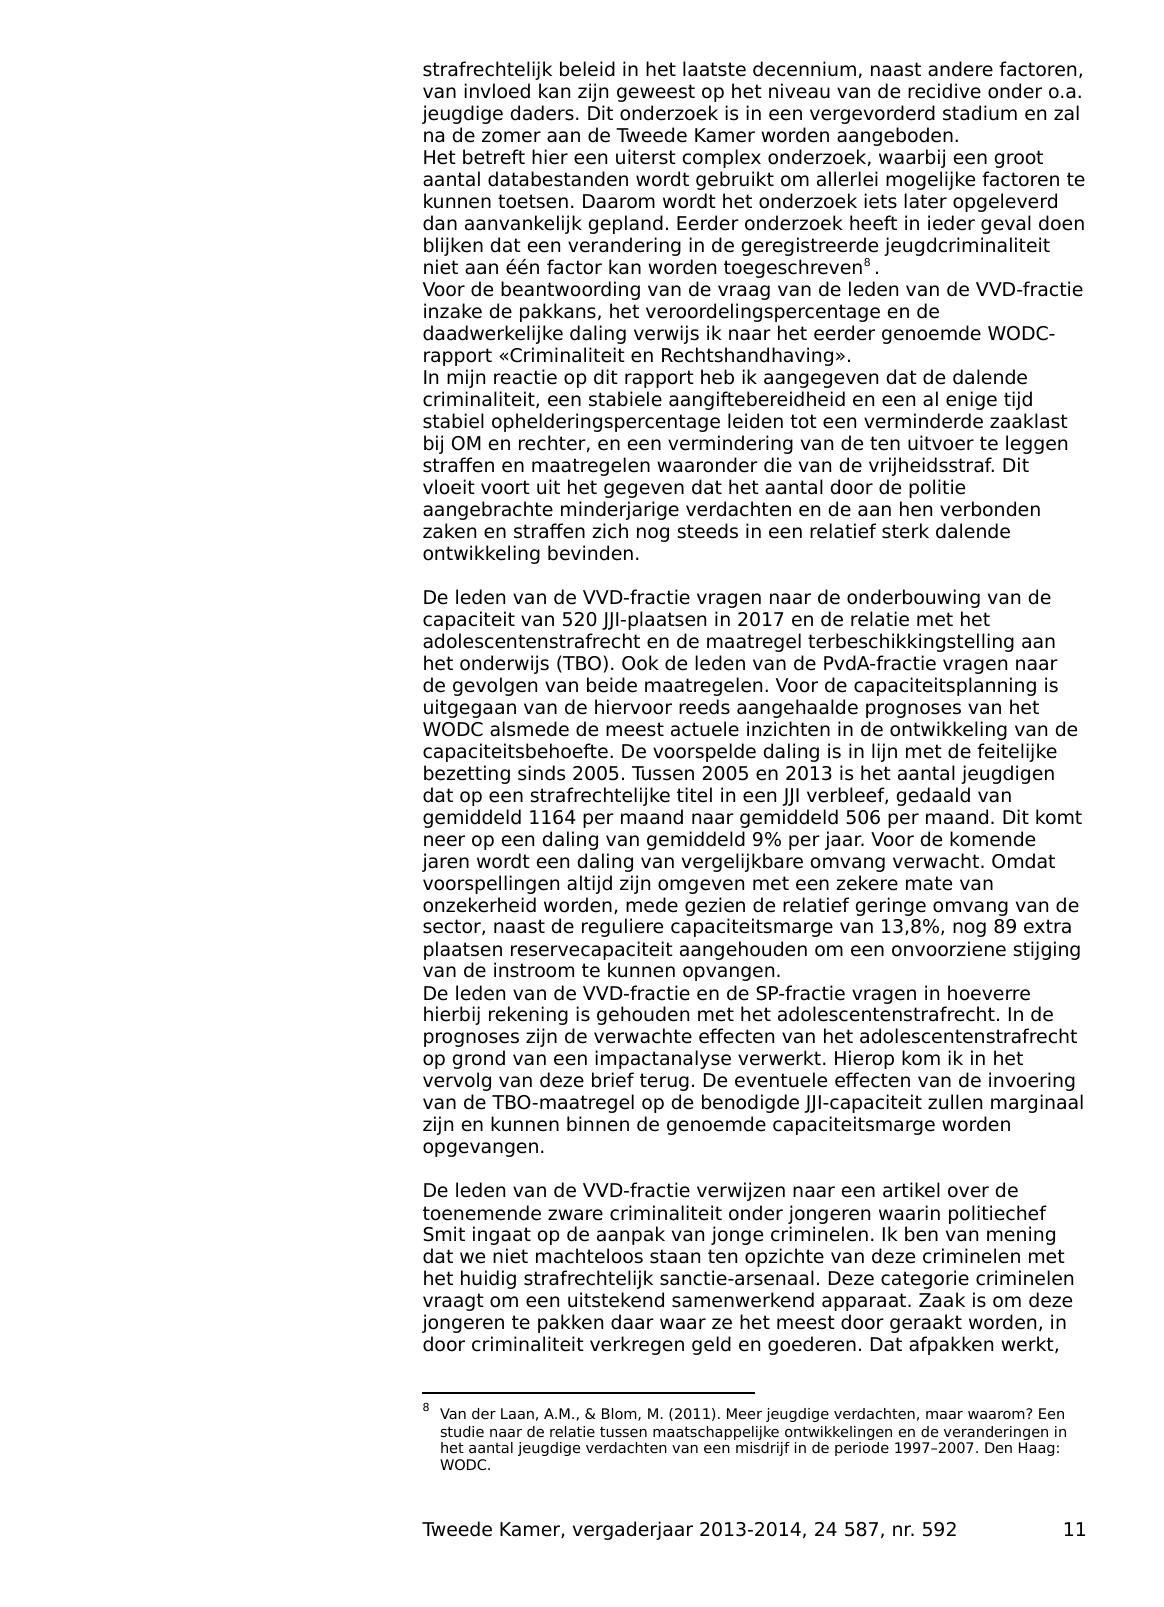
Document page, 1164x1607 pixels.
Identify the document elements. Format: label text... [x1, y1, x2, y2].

text De leden van de VVD-fractie vragen naar de onderbouwing van de capaciteit van 520 JJI-plaatsen in 2017 en de relatie met het adolescentenstrafrecht en de maatregel terbeschikkingstelling aan het onderwijs (TBO). Ook de leden van de PvdA-fractie vragen naar de gevolgen van beide maatregelen. Voor de capaciteitsplanning is uitgegaan van de hiervoor reeds aangehaalde prognoses van het WODC alsmede de meest actuele inzichten in de ontwikkeling van de capaciteitsbehoefte. De voorspelde daling is in lijn met de feitelijke bezetting sinds 2005. Tussen 2005 en 2013 is het aantal jeugdigen dat op een strafrechtelijke titel in een JJI verbleef, gedaald van gemiddeld 1164 per maand naar gemiddeld 506 per maand. Dit komt neer op een daling van gemiddeld 9% per jaar. Voor de komende jaren wordt een daling van vergelijkbare omvang verwacht. Omdat voorspellingen altijd zijn omgeven met een zekere mate van onzekerheid worden, mede gezien de relatief geringe omvang van de sector, naast de reguliere capaciteitsmarge van 13,8%, nog 89 extra plaatsen reservecapaciteit aangehouden om een onvoorziene stijging van de instroom te kunnen opvangen. [422, 587, 1087, 982]
text Voor de beantwoording van de vraag van de leden van de VVD-fractie inzake de pakkans, het veroordelingspercentage en de daadwerkelijke daling verwijs ik naar het eerder genoemde WODC-rapport «Criminaliteit en Rechtshandhaving». [422, 279, 1087, 367]
text Het betreft hier een uiterst complex onderzoek, waarbij een groot aantal databestanden wordt gebruikt om allerlei mogelijke factoren te kunnen toetsen. Daarom wordt het onderzoek iets later opgeleverd dan aanvankelijk gepland. Eerder onderzoek heeft in ieder geval doen blijken dat een verandering in de geregistreerde jeugdcriminaliteit niet aan één factor kan worden toegeschreven. [422, 147, 1087, 279]
text De leden van de VVD-fractie en de SP-fractie vragen in hoeverre hierbij rekening is gehouden met het adolescentenstrafrecht. In de prognoses zijn de verwachte effecten van het adolescentenstrafrecht op grond van een impactanalyse verwerkt. Hierop kom ik in het vervolg van deze brief terug. De eventuele effecten van de invoering van de TBO-maatregel op de benodigde JJI-capaciteit zullen marginaal zijn en kunnen binnen de genoemde capaciteitsmarge worden opgevangen. [422, 982, 1087, 1158]
text strafrechtelijk beleid in het laatste decennium, naast andere factoren, van invloed kan zijn geweest op het niveau van de recidive onder o.a. jeugdige daders. Dit onderzoek is in een vergevorderd stadium en zal na de zomer aan de Tweede Kamer worden aangeboden. [422, 59, 1087, 147]
text De leden van de VVD-fractie verwijzen naar een artikel over de toenemende zware criminaliteit onder jongeren waarin politiechef Smit ingaat op de aanpak van jonge criminelen. Ik ben van mening dat we niet machteloos staan ten opzichte van deze criminelen met het huidig strafrechtelijk sanctie-arsenaal. Deze categorie criminelen vraagt om een uitstekend samenwerkend apparaat. Zaak is om deze jongeren te pakken daar waar ze het meest door geraakt worden, in door criminaliteit verkregen geld en goederen. Dat afpakken werkt, [422, 1180, 1087, 1356]
text Van der Laan, A.M., & Blom, M. (2011). Meer jeugdige verdachten, maar waarom? Een studie naar de relatie tussen maatschappelijke ontwikkelingen en de veranderingen in het aantal jeugdige verdachten van een misdrijf in de periode 1997–2007. Den Haag: WODC. [422, 1402, 1087, 1474]
text In mijn reactie op dit rapport heb ik aangegeven dat de dalende criminaliteit, een stabiele aangiftebereidheid en een al enige tijd stabiel ophelderingspercentage leiden tot een verminderde zaaklast bij OM en rechter, en een vermindering van de ten uitvoer te leggen straffen en maatregelen waaronder die van de vrijheidsstraf. Dit vloeit voort uit het gegeven dat het aantal door de politie aangebrachte minderjarige verdachten en de aan hen verbonden zaken en straffen zich nog steeds in een relatief sterk dalende ontwikkeling bevinden. [422, 367, 1087, 564]
